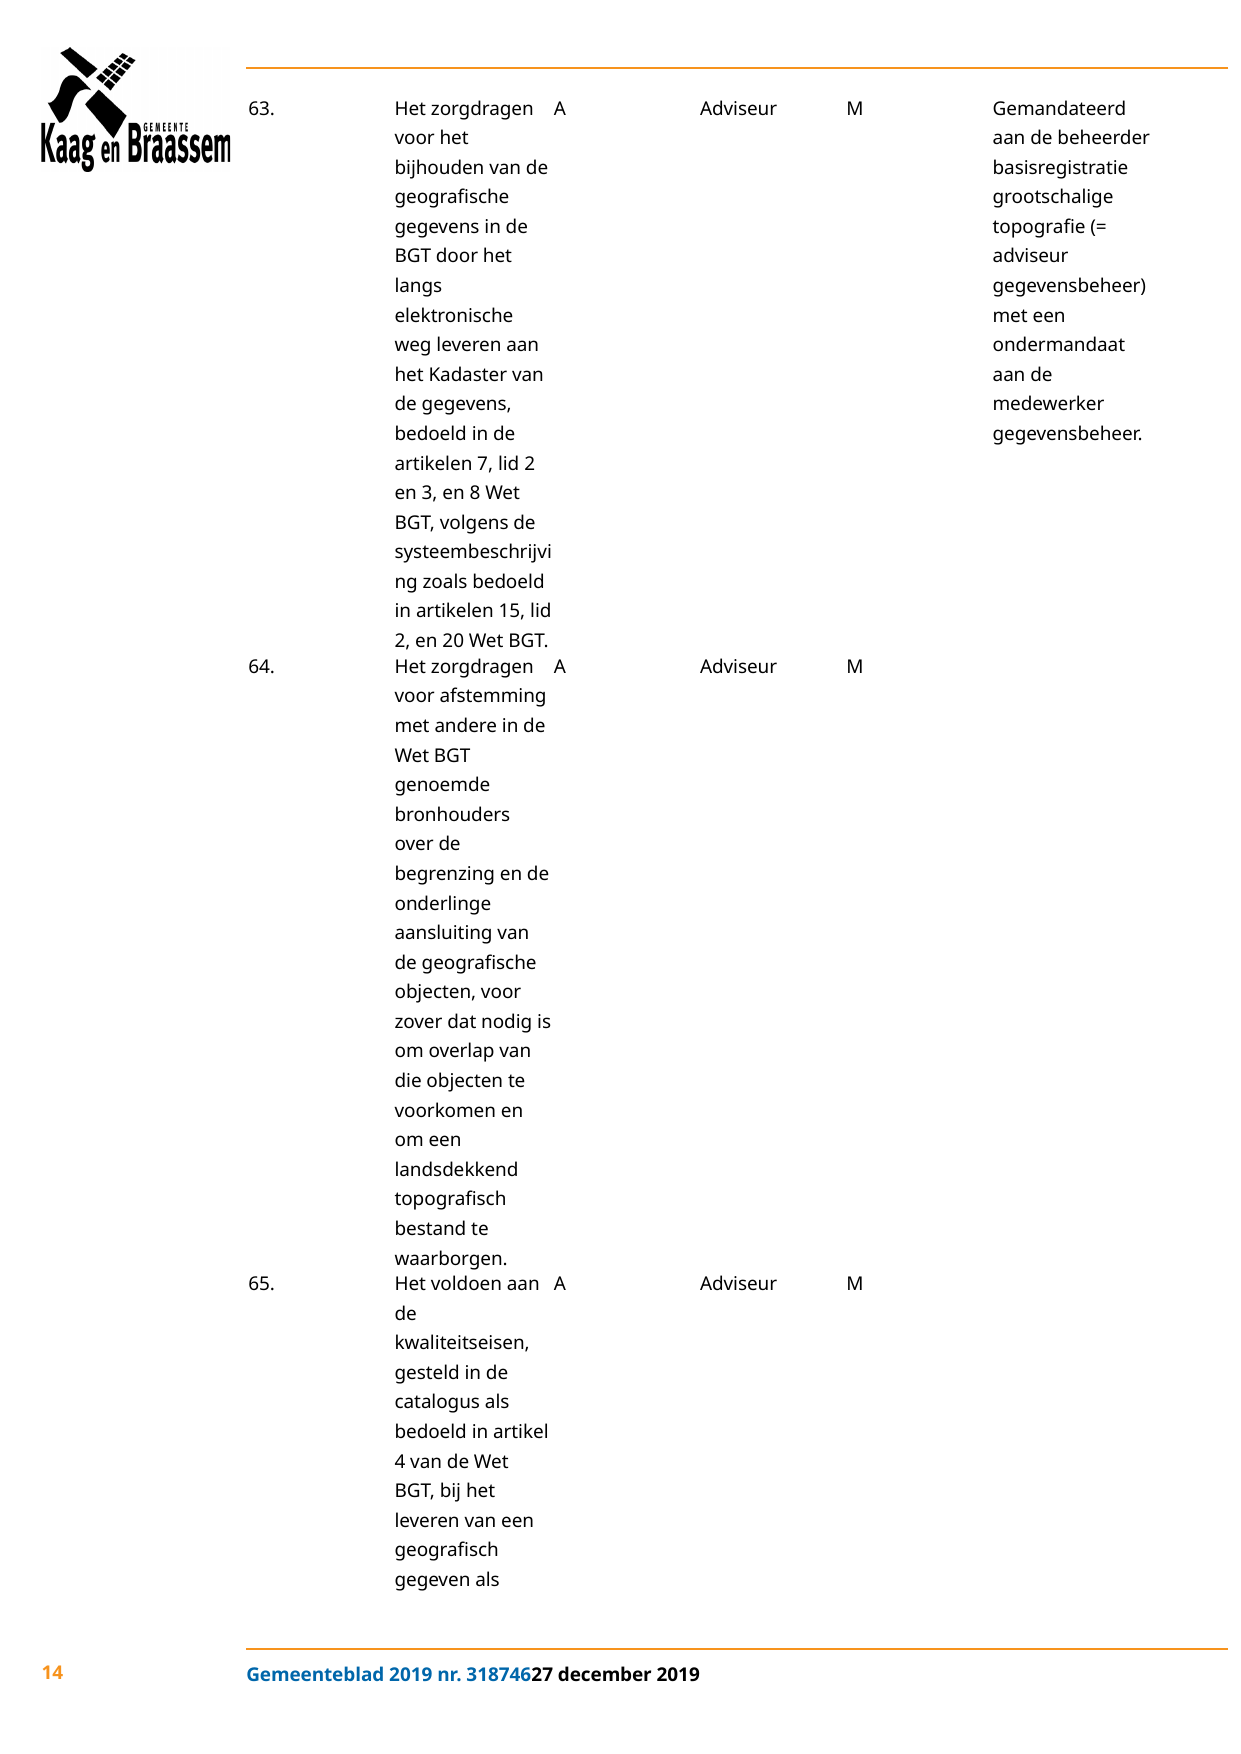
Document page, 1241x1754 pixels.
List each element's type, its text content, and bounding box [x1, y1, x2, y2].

table_cell A [554, 1270, 700, 1592]
table_cell M [846, 1270, 992, 1592]
table_cell M [846, 95, 992, 653]
table_cell Adviseur [700, 95, 846, 653]
table_cell 64. [248, 653, 394, 1270]
table_cell Adviseur [700, 1270, 846, 1592]
picture [41, 47, 231, 172]
table_cell Gemandateerd aan de beheerder basisregistratie grootschalige topografie (= adviseur gegevensbeheer) met een ondermandaat aan de medewerker gegevensbeheer. [993, 95, 1152, 653]
table_cell Adviseur [700, 653, 846, 1270]
table_cell Het voldoen aan de kwaliteitseisen, gesteld in de catalogus als bedoeld in artikel 4 van de Wet BGT, bij het leveren van een geografisch gegeven als [394, 1270, 553, 1592]
table_cell A [554, 95, 700, 653]
table_cell A [554, 653, 700, 1270]
table_cell [993, 653, 1152, 1270]
table_cell Het zorgdragen voor het bijhouden van de geografische gegevens in de BGT door het langs elektronische weg leveren aan het Kadaster van de gegevens, bedoeld in de artikelen 7, lid 2 en 3, en 8 Wet BGT, volgens de systeembeschrijving zoals bedoeld in artikelen 15, lid 2, en 20 Wet BGT. [394, 95, 553, 653]
table_cell M [846, 653, 992, 1270]
table_cell Het zorgdragen voor afstemming met andere in de Wet BGT genoemde bronhouders over de begrenzing en de onderlinge aansluiting van de geografische objecten, voor zover dat nodig is om overlap van die objecten te voorkomen en om een landsdekkend topografisch bestand te waarborgen. [394, 653, 553, 1270]
table_cell 63. [248, 95, 394, 653]
table_cell [993, 1270, 1152, 1592]
table_cell 65. [248, 1270, 394, 1592]
